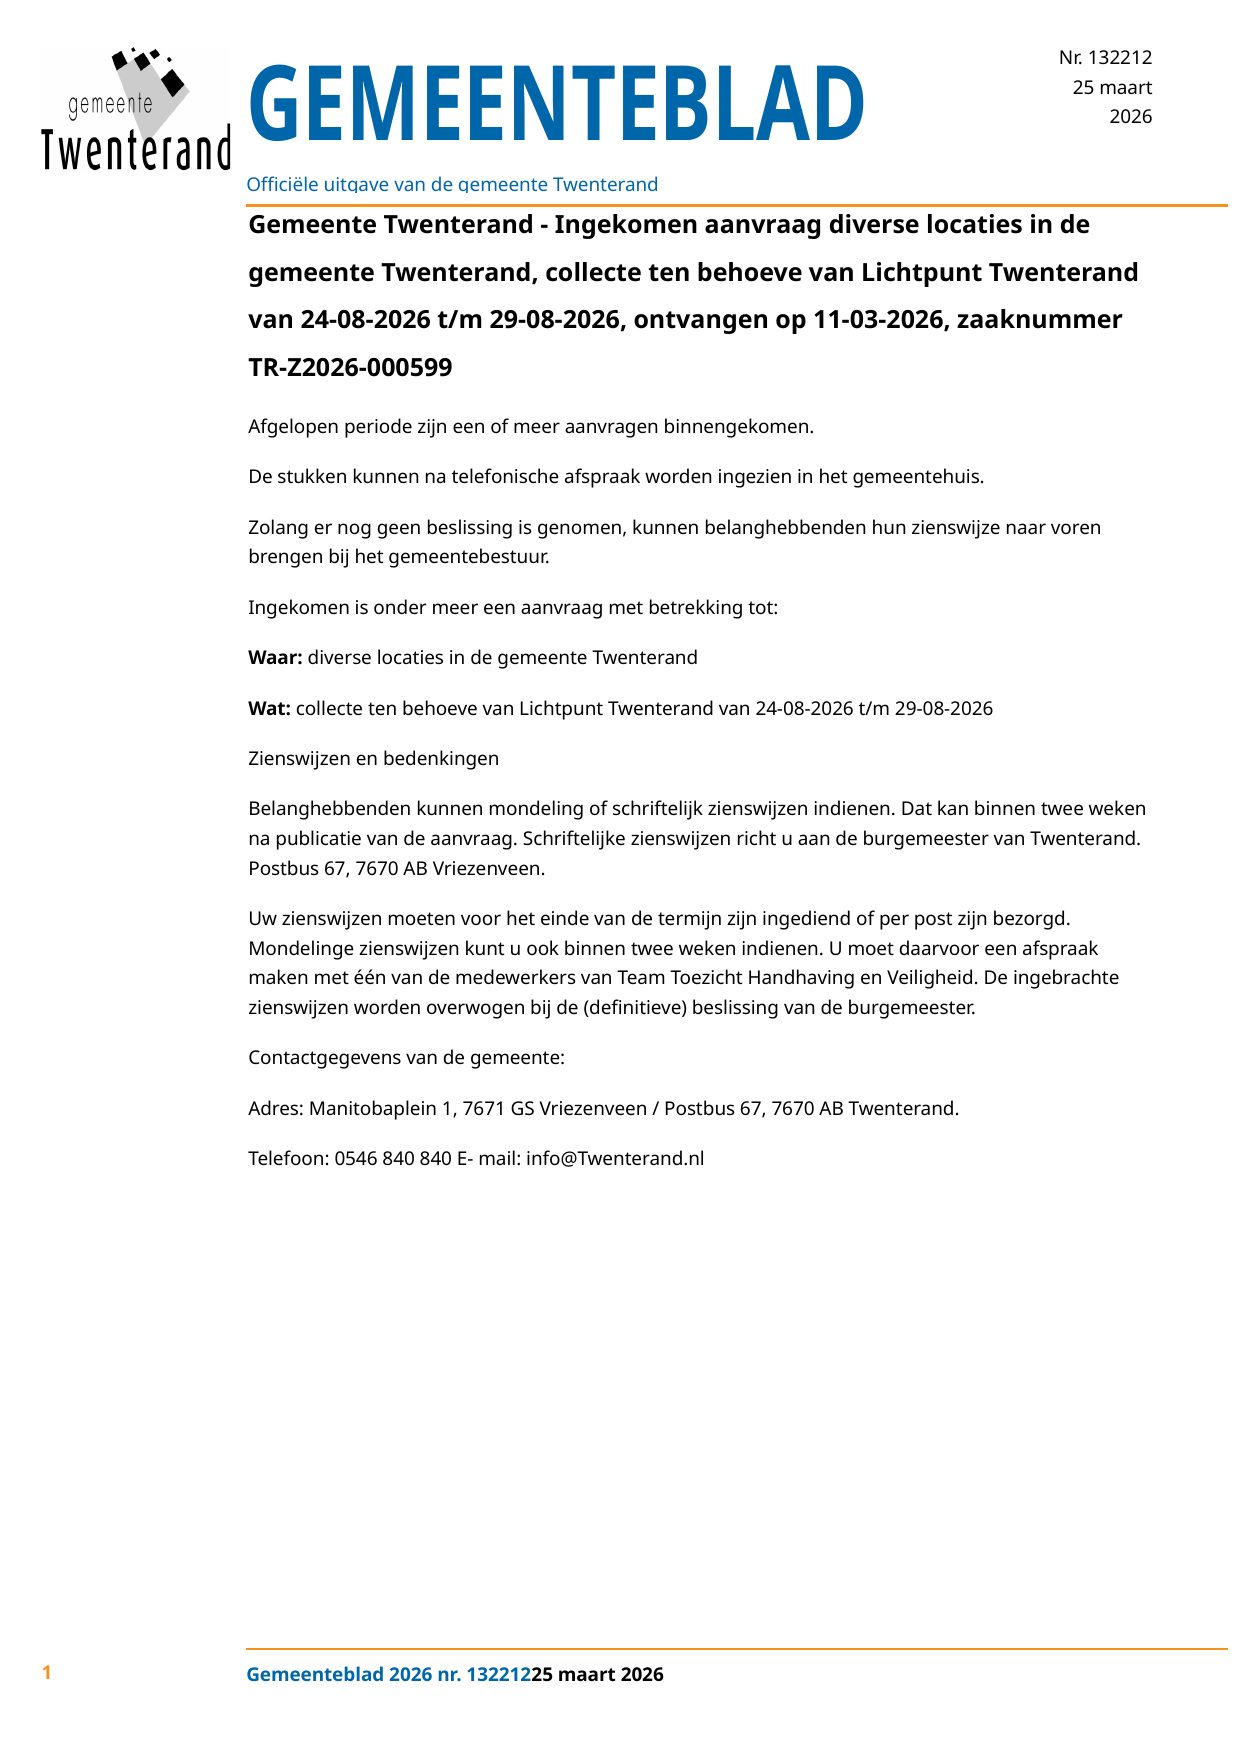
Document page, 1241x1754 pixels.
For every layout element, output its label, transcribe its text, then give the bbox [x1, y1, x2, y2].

text Adres: Manitobaplein 1, 7671 GS Vriezenveen / Postbus 67, 7670 AB Twenterand. [248, 1095, 1152, 1121]
text Belanghebbenden kunnen mondeling of schriftelijk zienswijzen indienen. Dat kan binnen twee weken na publicatie van de aanvraag. Schriftelijke zienswijzen richt u aan de burgemeester van Twenterand. Postbus 67, 7670 AB Vriezenveen. [248, 796, 1152, 881]
text Ingekomen is onder meer een aanvraag met betrekking tot: [248, 594, 1152, 620]
text Telefoon: 0546 840 840 E- mail: info@Twenterand.nl [248, 1145, 1152, 1171]
text Waar: diverse locaties in de gemeente Twenterand [248, 644, 1152, 670]
text Zienswijzen en bedenkingen [248, 745, 1152, 771]
text Contactgegevens van de gemeente: [248, 1044, 1152, 1070]
text Uw zienswijzen moeten voor het einde van de termijn zijn ingediend of per post zijn bezorgd. Mondelinge zienswijzen kunt u ook binnen twee weken indienen. U moet daarvoor een afspraak maken met één van de medewerkers van Team Toezicht Handhaving en Veiligheid. De ingebrachte zienswijzen worden overwogen bij de (definitieve) beslissing van de burgemeester. [248, 905, 1152, 1020]
text Zolang er nog geen beslissing is genomen, kunnen belanghebbenden hun zienswijze naar voren brengen bij het gemeentebestuur. [248, 514, 1152, 569]
text Wat: collecte ten behoeve van Lichtpunt Twenterand van 24-08-2026 t/m 29-08-2026 [248, 695, 1152, 721]
picture [41, 47, 231, 172]
text Afgelopen periode zijn een of meer aanvragen binnengekomen. [248, 413, 1152, 439]
text Gemeente Twenterand - Ingekomen aanvraag diverse locaties in de gemeente Twenterand, collecte ten behoeve van Lichtpunt Twenterand van 24-08-2026 t/m 29-08-2026, ontvangen op 11-03-2026, zaaknummer TR-Z2026-000599 [248, 207, 1152, 384]
text De stukken kunnen na telefonische afspraak worden ingezien in het gemeentehuis. [248, 463, 1152, 489]
